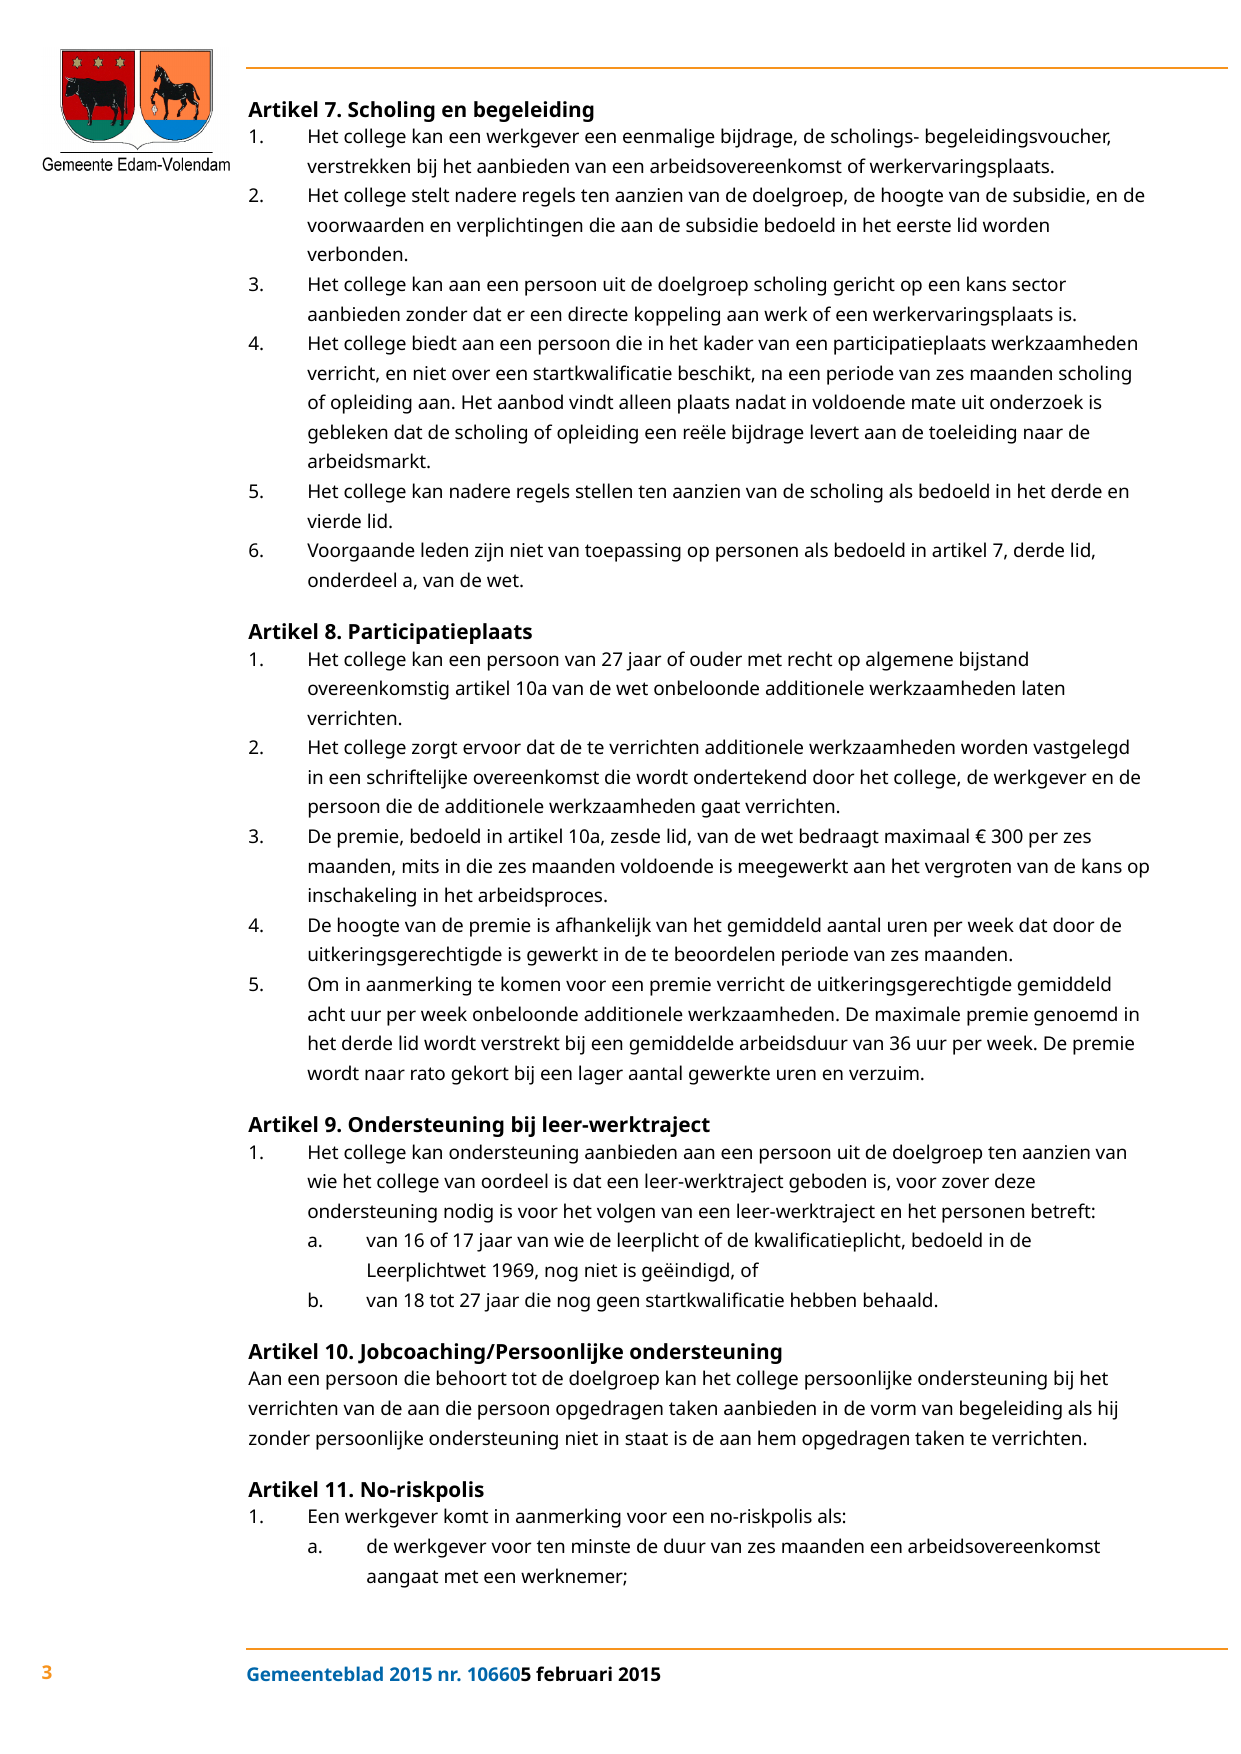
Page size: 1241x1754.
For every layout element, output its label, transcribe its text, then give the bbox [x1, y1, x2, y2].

text Artikel 8. Participatieplaats [248, 617, 1152, 646]
text Artikel 10. Jobcoaching/Persoonlijke ondersteuning [248, 1337, 1152, 1366]
text Artikel 11. No-riskpolis [248, 1475, 1152, 1504]
list Het college zorgt ervoor dat de te verrichten additionele werkzaamheden worden vastgelegd in een schriftelijke overeenkomst die wordt ondertekend door het college, de werkgever en de persoon die de additionele werkzaamheden gaat verrichten. [248, 734, 1152, 819]
list Het college kan een werkgever een eenmalige bijdrage, de scholings- begeleidingsvoucher, verstrekken bij het aanbieden van een arbeidsovereenkomst of werkervaringsplaats. [248, 123, 1152, 178]
list Het college stelt nadere regels ten aanzien van de doelgroep, de hoogte van de subsidie, en de voorwaarden en verplichtingen die aan de subsidie bedoeld in het eerste lid worden verbonden. [248, 182, 1152, 267]
list Het college kan ondersteuning aanbieden aan een persoon uit de doelgroep ten aanzien van wie het college van oordeel is dat een leer-werktraject geboden is, voor zover deze ondersteuning nodig is voor het volgen van een leer-werktraject en het personen betreft: [248, 1139, 1152, 1224]
list van 18 tot 27 jaar die nog geen startkwalificatie hebben behaald. [307, 1287, 1152, 1312]
list De premie, bedoeld in artikel 10a, zesde lid, van de wet bedraagt maximaal € 300 per zes maanden, mits in die zes maanden voldoende is meegewerkt aan het vergroten van de kans op inschakeling in het arbeidsproces. [248, 823, 1152, 908]
list Het college kan een persoon van 27 jaar of ouder met recht op algemene bijstand overeenkomstig artikel 10a van de wet onbeloonde additionele werkzaamheden laten verrichten. [248, 646, 1152, 731]
list Het college kan nadere regels stellen ten aanzien van de scholing als bedoeld in het derde en vierde lid. [248, 478, 1152, 533]
list Het college biedt aan een persoon die in het kader van een participatieplaats werkzaamheden verricht, en niet over een startkwalificatie beschikt, na een periode van zes maanden scholing of opleiding aan. Het aanbod vindt alleen plaats nadat in voldoende mate uit onderzoek is gebleken dat de scholing of opleiding een reële bijdrage levert aan de toeleiding naar de arbeidsmarkt. [248, 330, 1152, 474]
text Aan een persoon die behoort tot de doelgroep kan het college persoonlijke ondersteuning bij het verrichten van de aan die persoon opgedragen taken aanbieden in de vorm van begeleiding als hij zonder persoonlijke ondersteuning niet in staat is de aan hem opgedragen taken te verrichten. [248, 1366, 1152, 1451]
list Een werkgever komt in aanmerking voor een no-riskpolis als: [248, 1504, 1152, 1529]
list De hoogte van de premie is afhankelijk van het gemiddeld aantal uren per week dat door de uitkeringsgerechtigde is gewerkt in de te beoordelen periode van zes maanden. [248, 912, 1152, 967]
list van 16 of 17 jaar van wie de leerplicht of de kwalificatieplicht, bedoeld in de Leerplichtwet 1969, nog niet is geëindigd, of [307, 1228, 1152, 1283]
list de werkgever voor ten minste de duur van zes maanden een arbeidsovereenkomst aangaat met een werknemer; [307, 1533, 1152, 1588]
list Het college kan aan een persoon uit de doelgroep scholing gericht op een kans sector aanbieden zonder dat er een directe koppeling aan werk of een werkervaringsplaats is. [248, 271, 1152, 326]
text Artikel 9. Ondersteuning bij leer-werktraject [248, 1110, 1152, 1139]
text Artikel 7. Scholing en begeleiding [248, 95, 1152, 123]
list Voorgaande leden zijn niet van toepassing op personen als bedoeld in artikel 7, derde lid, onderdeel a, van de wet. [248, 537, 1152, 593]
picture [41, 47, 231, 172]
list Om in aanmerking te komen voor een premie verricht de uitkeringsgerechtigde gemiddeld acht uur per week onbeloonde additionele werkzaamheden. De maximale premie genoemd in het derde lid wordt verstrekt bij een gemiddelde arbeidsduur van 36 uur per week. De premie wordt naar rato gekort bij een lager aantal gewerkte uren en verzuim. [248, 971, 1152, 1086]
